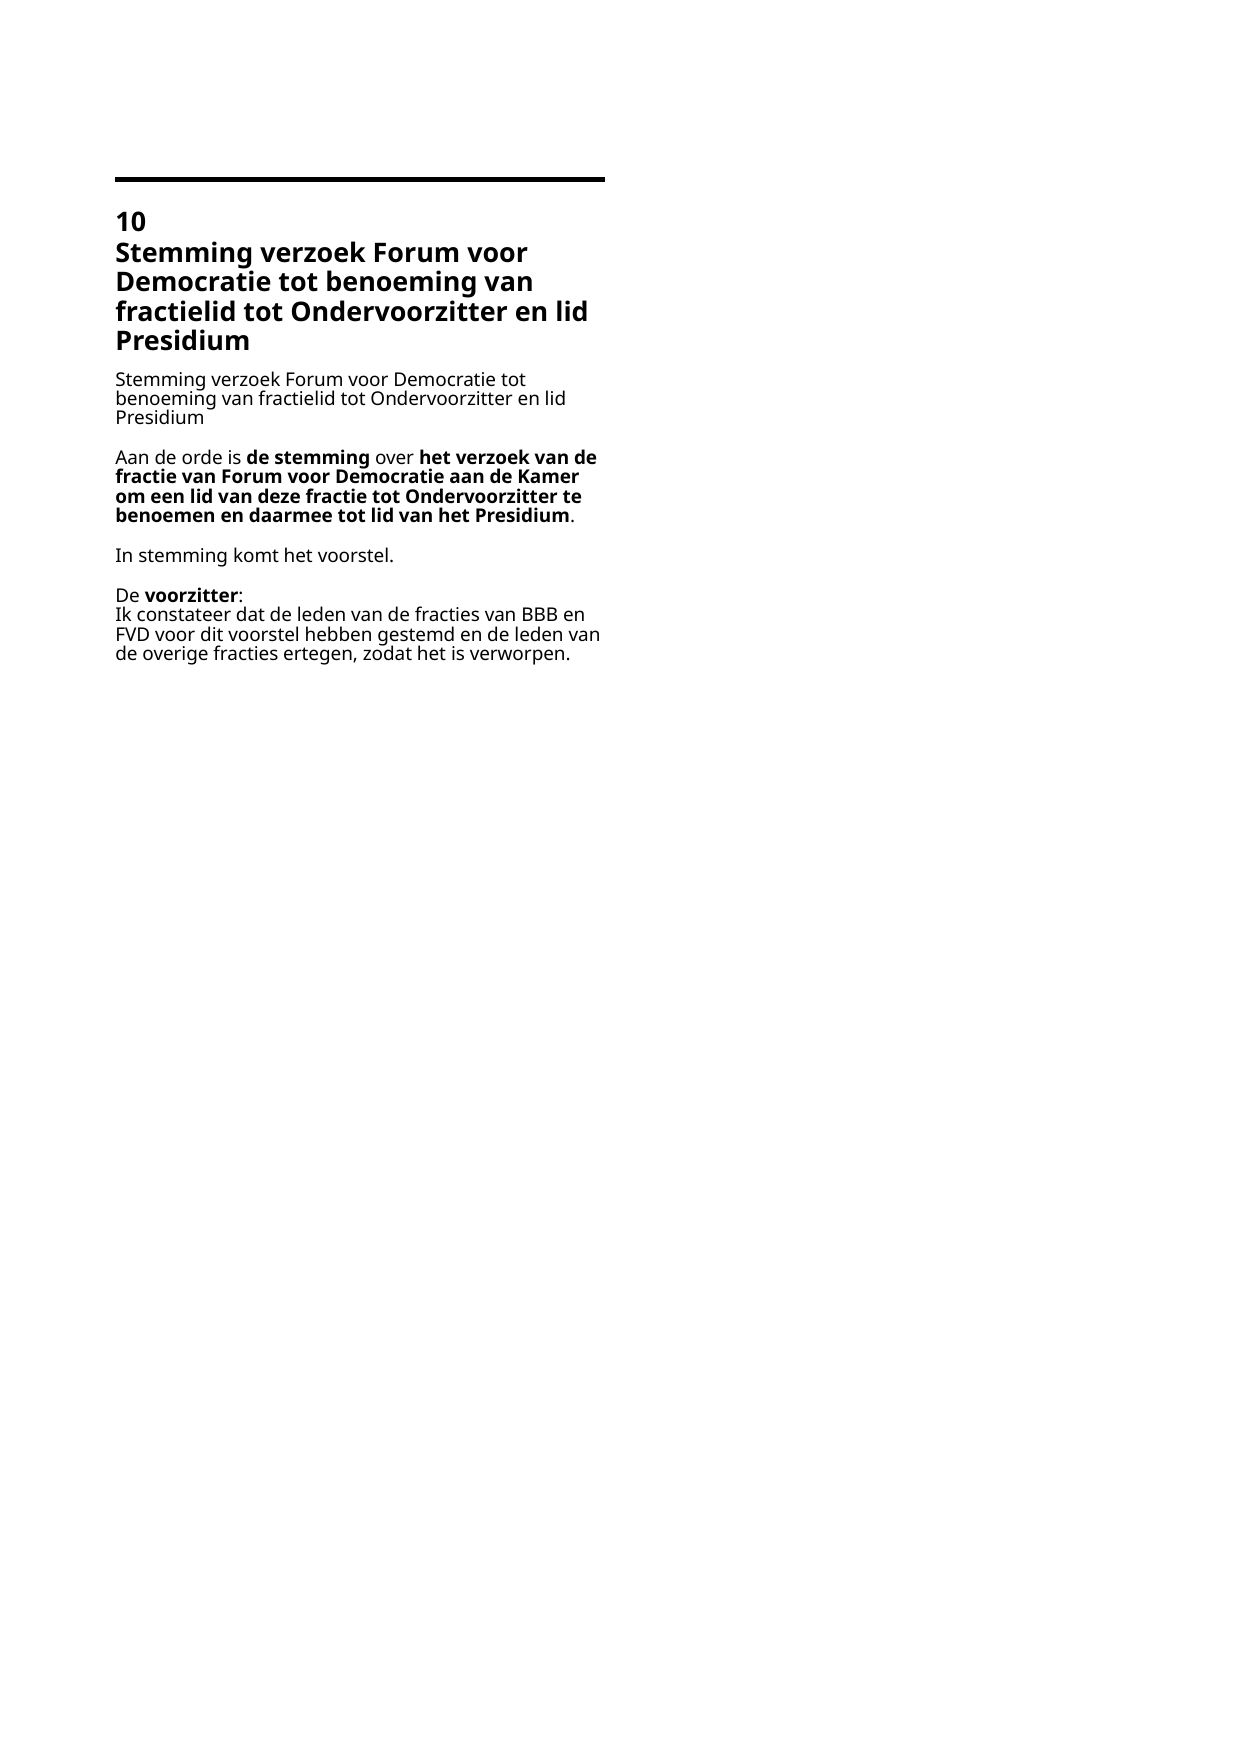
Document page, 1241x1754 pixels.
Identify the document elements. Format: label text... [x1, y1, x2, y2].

text Stemming verzoek Forum voor Democratie tot benoeming van fractielid tot Ondervoorzitter en lid Presidium [115, 239, 605, 371]
text Ik constateer dat de leden van de fracties van BBB en FVD voor dit voorstel hebben gestemd en de leden van de overige fracties ertegen, zodat het is verworpen. [115, 606, 605, 664]
text De voorzitter: [115, 587, 605, 606]
text 10 [115, 203, 605, 239]
text Stemming verzoek Forum voor Democratie tot benoeming van fractielid tot Ondervoorzitter en lid Presidium [115, 371, 605, 428]
text In stemming komt het voorstel. [115, 547, 605, 566]
text Aan de orde is de stemming over het verzoek van de fractie van Forum voor Democratie aan de Kamer om een lid van deze fractie tot Ondervoorzitter te benoemen en daarmee tot lid van het Presidium. [115, 449, 605, 526]
